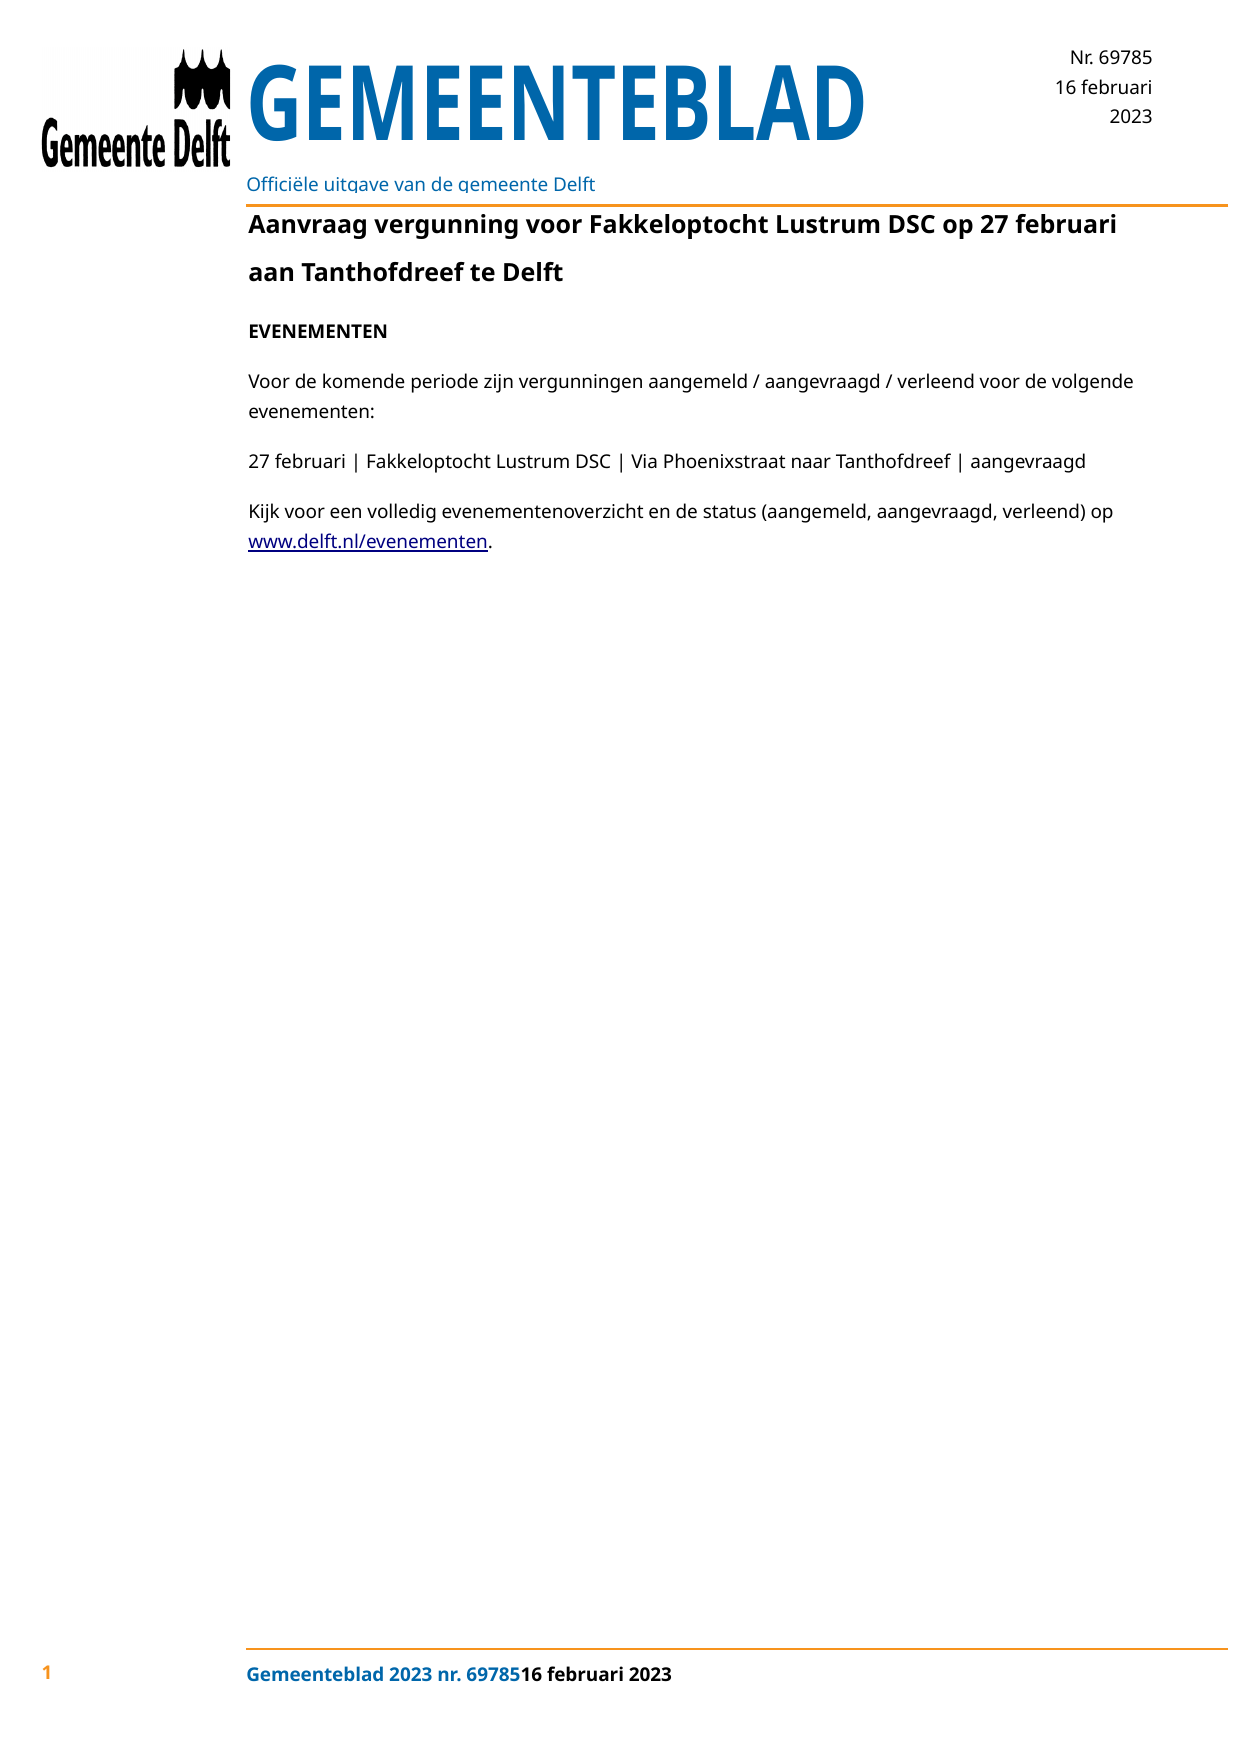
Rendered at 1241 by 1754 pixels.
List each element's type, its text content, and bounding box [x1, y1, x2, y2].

picture [41, 47, 231, 172]
text Kijk voor een volledig evenementenoverzicht en de status (aangemeld, aangevraagd, verleend) op www.delft.nl/evenementen. [248, 499, 1152, 554]
text 27 februari | Fakkeloptocht Lustrum DSC | Via Phoenixstraat naar Tanthofdreef | aangevraagd [248, 448, 1152, 474]
text EVENEMENTEN [248, 318, 1152, 344]
text Aanvraag vergunning voor Fakkeloptocht Lustrum DSC op 27 februari aan Tanthofdreef te Delft [248, 207, 1152, 288]
text Voor de komende periode zijn vergunningen aangemeld / aangevraagd / verleend voor de volgende evenementen: [248, 368, 1152, 424]
